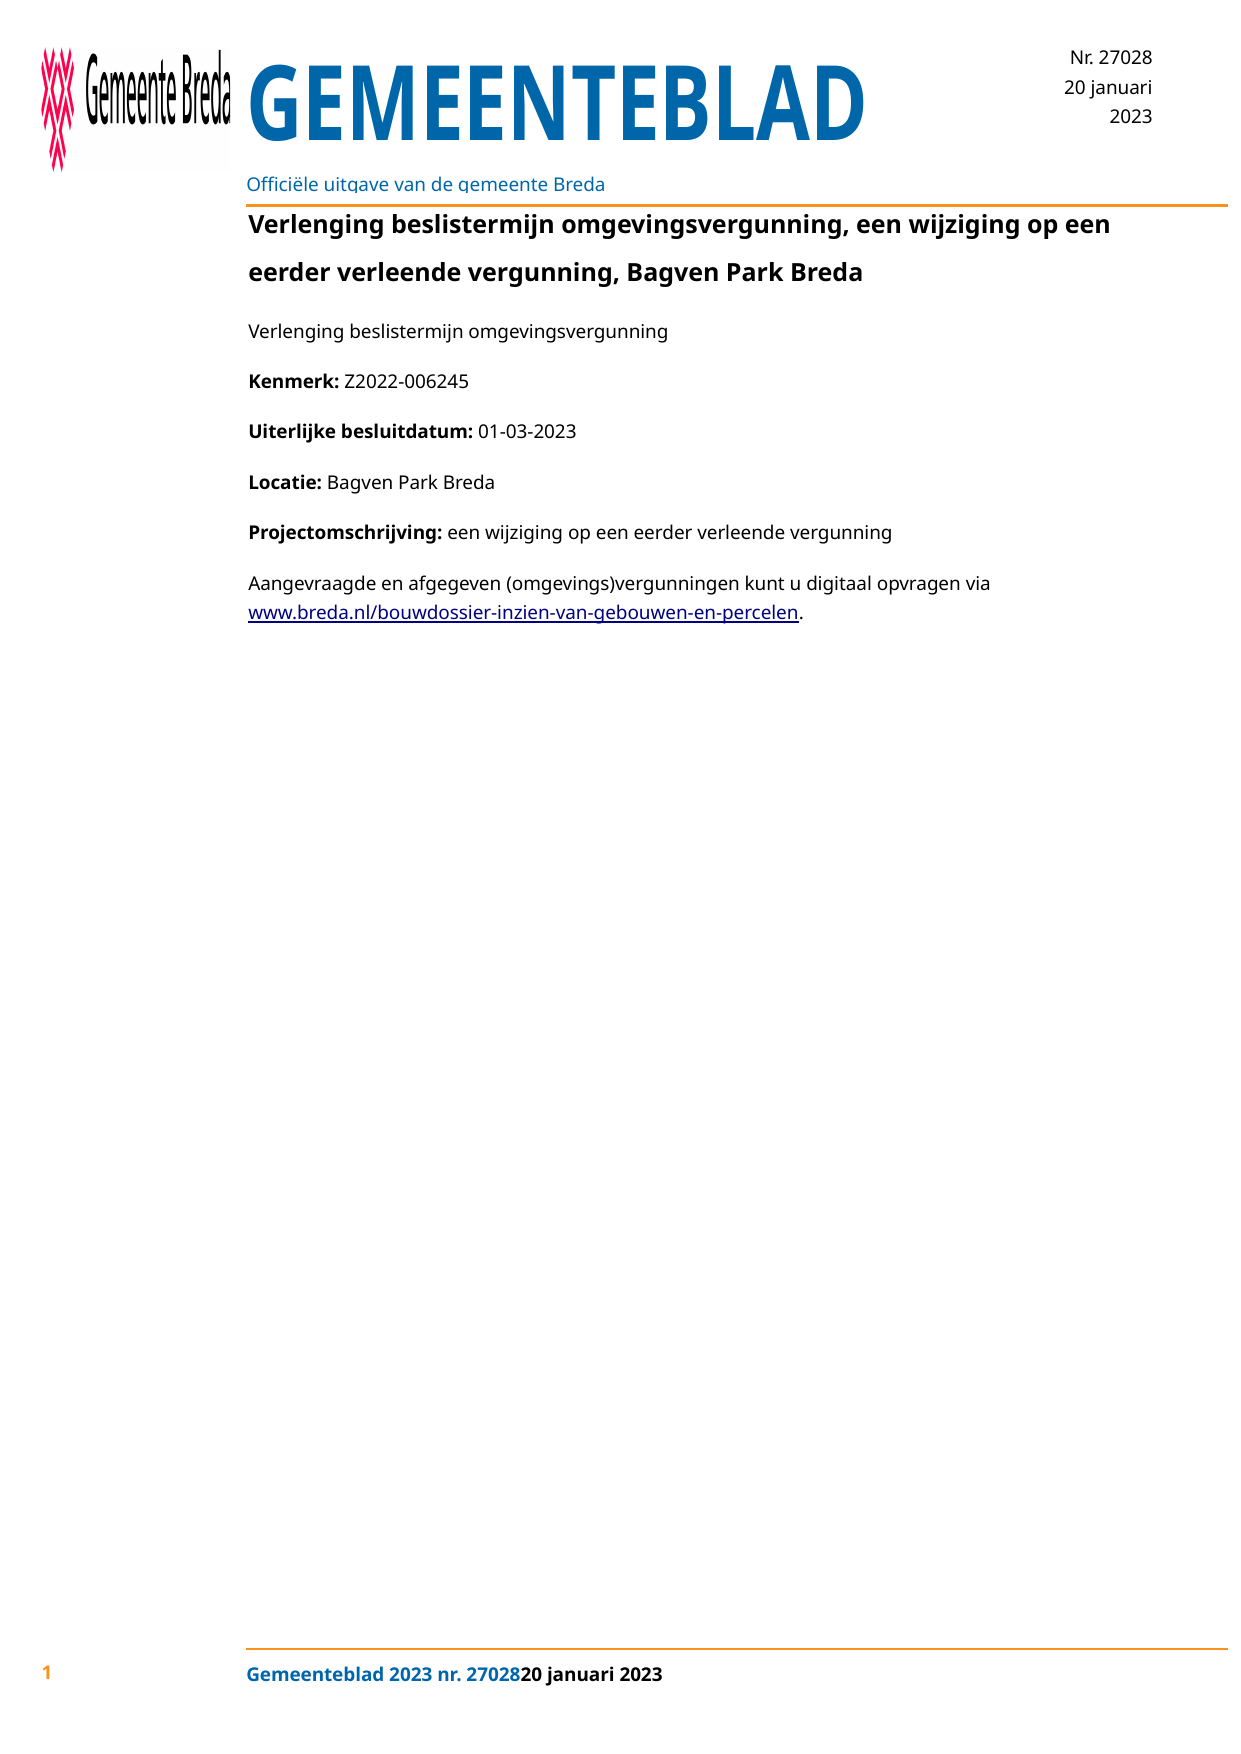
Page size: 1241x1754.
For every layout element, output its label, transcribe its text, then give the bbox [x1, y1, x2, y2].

text Verlenging beslistermijn omgevingsvergunning [248, 318, 1152, 344]
text Locatie: Bagven Park Breda [248, 469, 1152, 495]
text Verlenging beslistermijn omgevingsvergunning, een wijziging op een eerder verleende vergunning, Bagven Park Breda [248, 207, 1152, 288]
text Kenmerk: Z2022-006245 [248, 368, 1152, 394]
text Uiterlijke besluitdatum: 01-03-2023 [248, 419, 1152, 444]
picture [41, 47, 231, 172]
text Aangevraagde en afgegeven (omgevings)vergunningen kunt u digitaal opvragen via www.breda.nl/bouwdossier-inzien-van-gebouwen-en-percelen. [248, 570, 1152, 625]
text Projectomschrijving: een wijziging op een eerder verleende vergunning [248, 519, 1152, 545]
